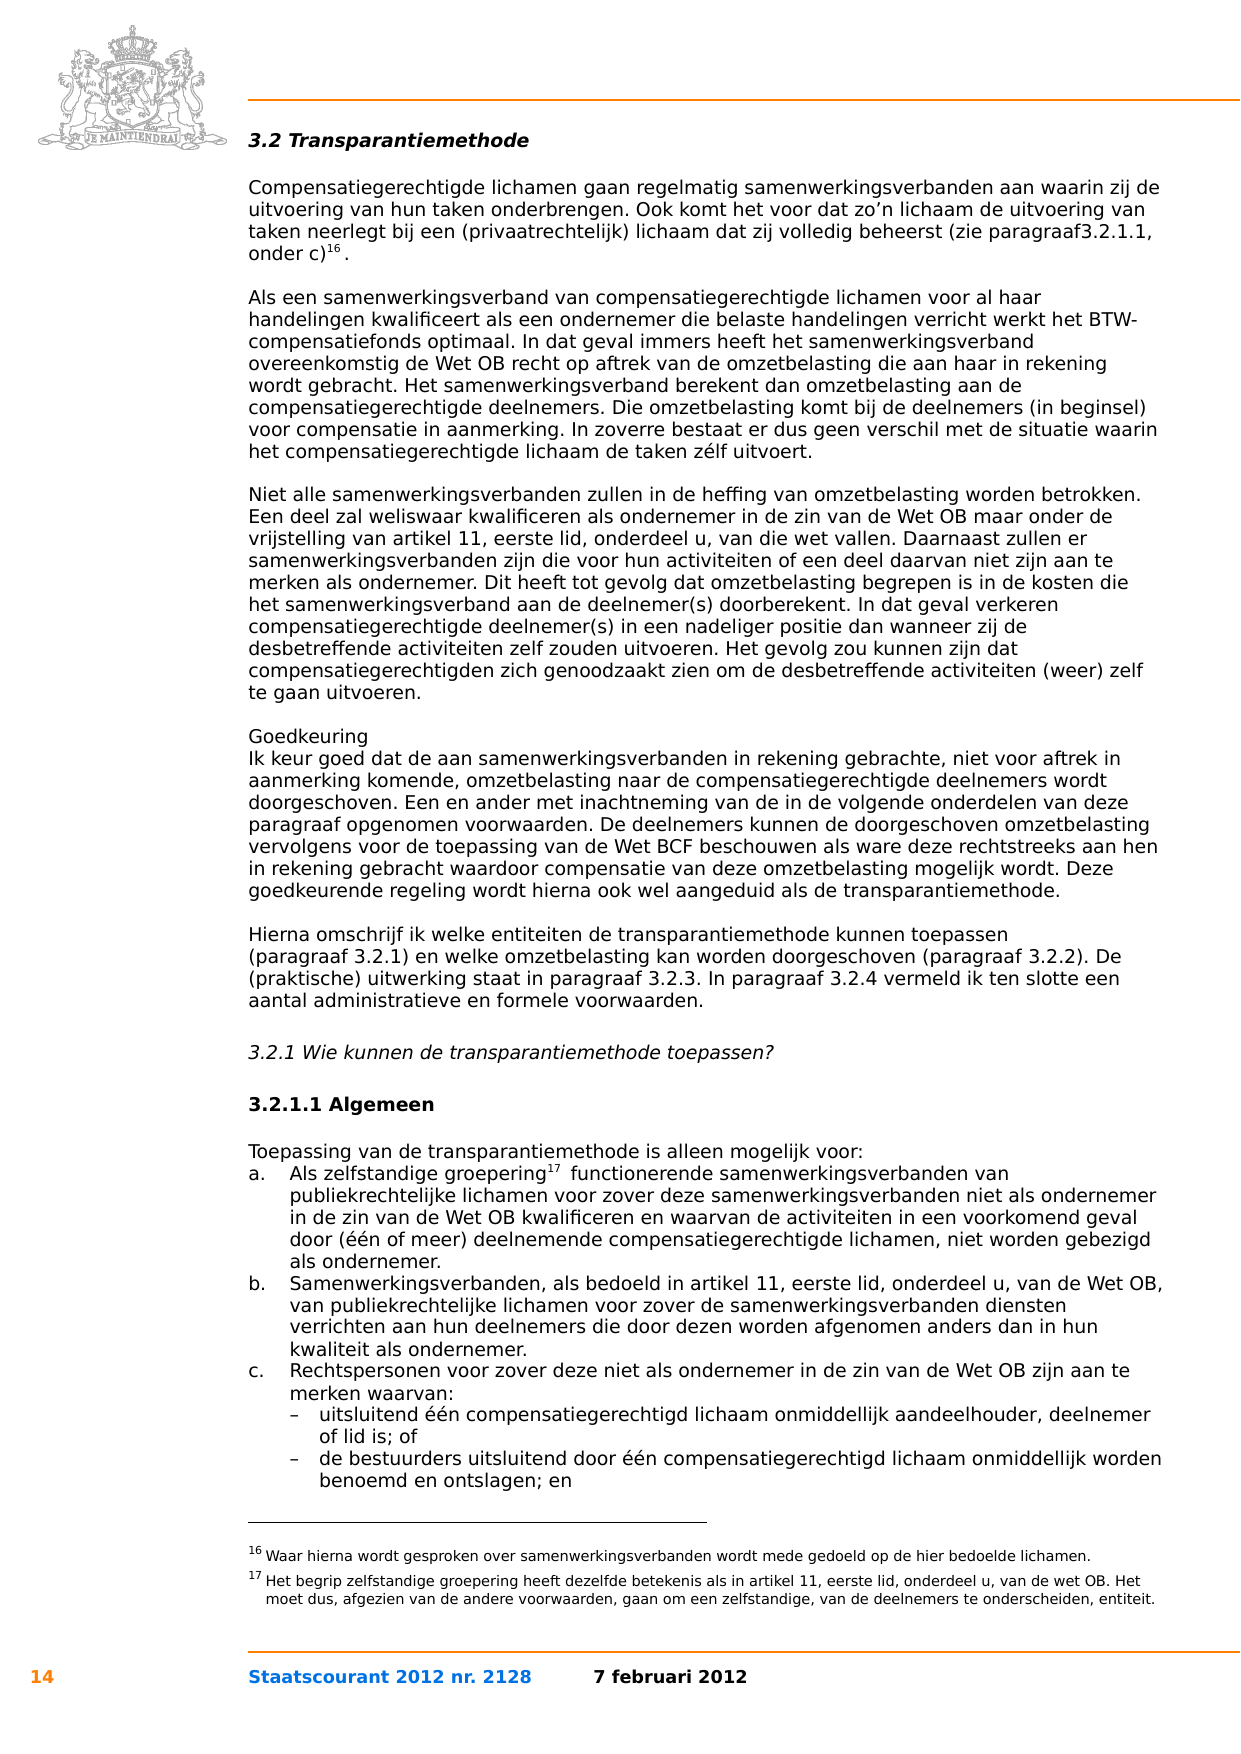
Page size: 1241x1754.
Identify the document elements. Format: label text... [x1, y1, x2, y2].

text a. Als zelfstandige groepering functionerende samenwerkingsverbanden van publiekrechtelijke lichamen voor zover deze samenwerkingsverbanden niet als ondernemer in de zin van de Wet OB kwalificeren en waarvan de activiteiten in een voorkomend geval door (één of meer) deelnemende compensatiegerechtigde lichamen, niet worden gebezigd als ondernemer. [248, 1163, 1163, 1272]
text Hierna omschrijf ik welke entiteiten de transparantiemethode kunnen toepassen (paragraaf 3.2.1) en welke omzetbelasting kan worden doorgeschoven (paragraaf 3.2.2). De (praktische) uitwerking staat in paragraaf 3.2.3. In paragraaf 3.2.4 vermeld ik ten slotte een aantal administratieve en formele voorwaarden. [248, 924, 1163, 1012]
text c. Rechtspersonen voor zover deze niet als ondernemer in de zin van de Wet OB zijn aan te merken waarvan: [248, 1360, 1163, 1404]
subtitle 3.2.1.1 Algemeen [248, 1094, 1163, 1116]
text Waar hierna wordt gesproken over samenwerkingsverbanden wordt mede gedoeld op de hier bedoelde lichamen. [248, 1544, 1163, 1566]
text Goedkeuring [248, 726, 1163, 748]
text Ik keur goed dat de aan samenwerkingsverbanden in rekening gebrachte, niet voor aftrek in aanmerking komende, omzetbelasting naar de compensatiegerechtigde deelnemers wordt doorgeschoven. Een en ander met inachtneming van de in de volgende onderdelen van deze paragraaf opgenomen voorwaarden. De deelnemers kunnen de doorgeschoven omzetbelasting vervolgens voor de toepassing van de Wet BCF beschouwen als ware deze rechtstreeks aan hen in rekening gebracht waardoor compensatie van deze omzetbelasting mogelijk wordt. Deze goedkeurende regeling wordt hierna ook wel aangeduid als de transparantiemethode. [248, 748, 1163, 902]
text – uitsluitend één compensatiegerechtigd lichaam onmiddellijk aandeelhouder, deelnemer of lid is; of [289, 1404, 1163, 1448]
subtitle 3.2.1 Wie kunnen de transparantiemethode toepassen? [248, 1042, 1163, 1064]
picture [38, 25, 227, 150]
subtitle 3.2 Transparantiemethode [248, 130, 1163, 152]
text Toepassing van de transparantiemethode is alleen mogelijk voor: [248, 1141, 1163, 1163]
text – de bestuurders uitsluitend door één compensatiegerechtigd lichaam onmiddellijk worden benoemd en ontslagen; en [289, 1448, 1163, 1492]
text Niet alle samenwerkingsverbanden zullen in de heffing van omzetbelasting worden betrokken. Een deel zal weliswaar kwalificeren als ondernemer in de zin van de Wet OB maar onder de vrijstelling van artikel 11, eerste lid, onderdeel u, van die wet vallen. Daarnaast zullen er samenwerkingsverbanden zijn die voor hun activiteiten of een deel daarvan niet zijn aan te merken als ondernemer. Dit heeft tot gevolg dat omzetbelasting begrepen is in de kosten die het samenwerkingsverband aan de deelnemer(s) doorberekent. In dat geval verkeren compensatiegerechtigde deelnemer(s) in een nadeliger positie dan wanneer zij de desbetreffende activiteiten zelf zouden uitvoeren. Het gevolg zou kunnen zijn dat compensatiegerechtigden zich genoodzaakt zien om de desbetreffende activiteiten (weer) zelf te gaan uitvoeren. [248, 484, 1163, 704]
text Het begrip zelfstandige groepering heeft dezelfde betekenis als in artikel 11, eerste lid, onderdeel u, van de wet OB. Het moet dus, afgezien van de andere voorwaarden, gaan om een zelfstandige, van de deelnemers te onderscheiden, entiteit. [248, 1569, 1163, 1608]
text b. Samenwerkingsverbanden, als bedoeld in artikel 11, eerste lid, onderdeel u, van de Wet OB, van publiekrechtelijke lichamen voor zover de samenwerkingsverbanden diensten verrichten aan hun deelnemers die door dezen worden afgenomen anders dan in hun kwaliteit als ondernemer. [248, 1272, 1163, 1360]
text Compensatiegerechtigde lichamen gaan regelmatig samenwerkingsverbanden aan waarin zij de uitvoering van hun taken onderbrengen. Ook komt het voor dat zo’n lichaam de uitvoering van taken neerlegt bij een (privaatrechtelijk) lichaam dat zij volledig beheerst (zie paragraaf3.2.1.1, onder c). [248, 177, 1163, 265]
text Als een samenwerkingsverband van compensatiegerechtigde lichamen voor al haar handelingen kwalificeert als een ondernemer die belaste handelingen verricht werkt het BTW-compensatiefonds optimaal. In dat geval immers heeft het samenwerkingsverband overeenkomstig de Wet OB recht op aftrek van de omzetbelasting die aan haar in rekening wordt gebracht. Het samenwerkingsverband berekent dan omzetbelasting aan de compensatiegerechtigde deelnemers. Die omzetbelasting komt bij de deelnemers (in beginsel) voor compensatie in aanmerking. In zoverre bestaat er dus geen verschil met de situatie waarin het compensatiegerechtigde lichaam de taken zélf uitvoert. [248, 287, 1163, 462]
